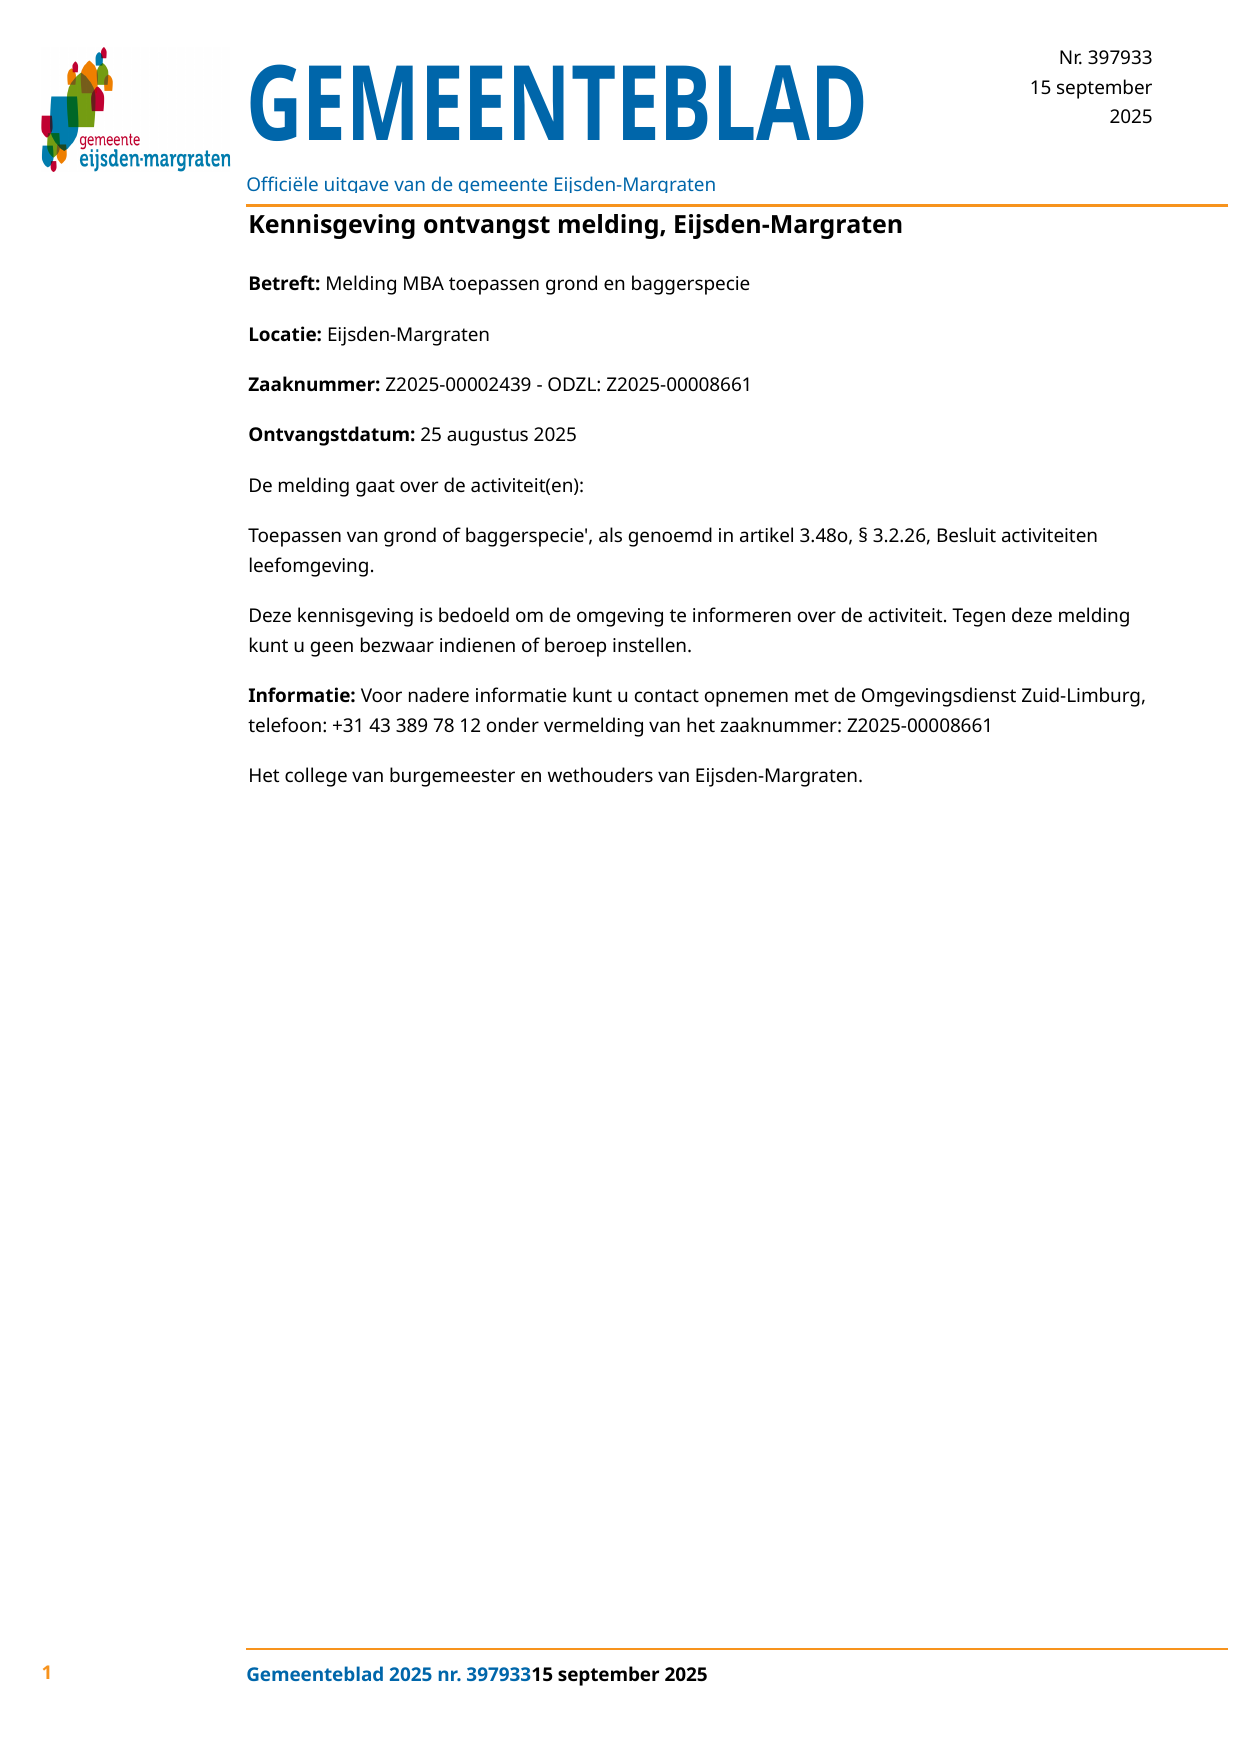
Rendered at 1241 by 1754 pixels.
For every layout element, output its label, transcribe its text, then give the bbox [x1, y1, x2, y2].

text De melding gaat over de activiteit(en): [248, 472, 1152, 498]
picture [41, 47, 231, 172]
text Kennisgeving ontvangst melding, Eijsden-Margraten [248, 207, 1152, 241]
text Zaaknummer: Z2025-00002439 - ODZL: Z2025-00008661 [248, 371, 1152, 397]
text Informatie: Voor nadere informatie kunt u contact opnemen met de Omgevingsdienst Zuid-Limburg, telefoon: +31 43 389 78 12 onder vermelding van het zaaknummer: Z2025-00008661 [248, 682, 1152, 738]
text Betreft: Melding MBA toepassen grond en baggerspecie [248, 270, 1152, 296]
text Ontvangstdatum: 25 augustus 2025 [248, 422, 1152, 447]
text Locatie: Eijsden-Margraten [248, 321, 1152, 346]
text Toepassen van grond of baggerspecie', als genoemd in artikel 3.48o, § 3.2.26, Besluit activiteiten leefomgeving. [248, 522, 1152, 578]
text Het college van burgemeester en wethouders van Eijsden-Margraten. [248, 762, 1152, 788]
text Deze kennisgeving is bedoeld om de omgeving te informeren over de activiteit. Tegen deze melding kunt u geen bezwaar indienen of beroep instellen. [248, 602, 1152, 658]
